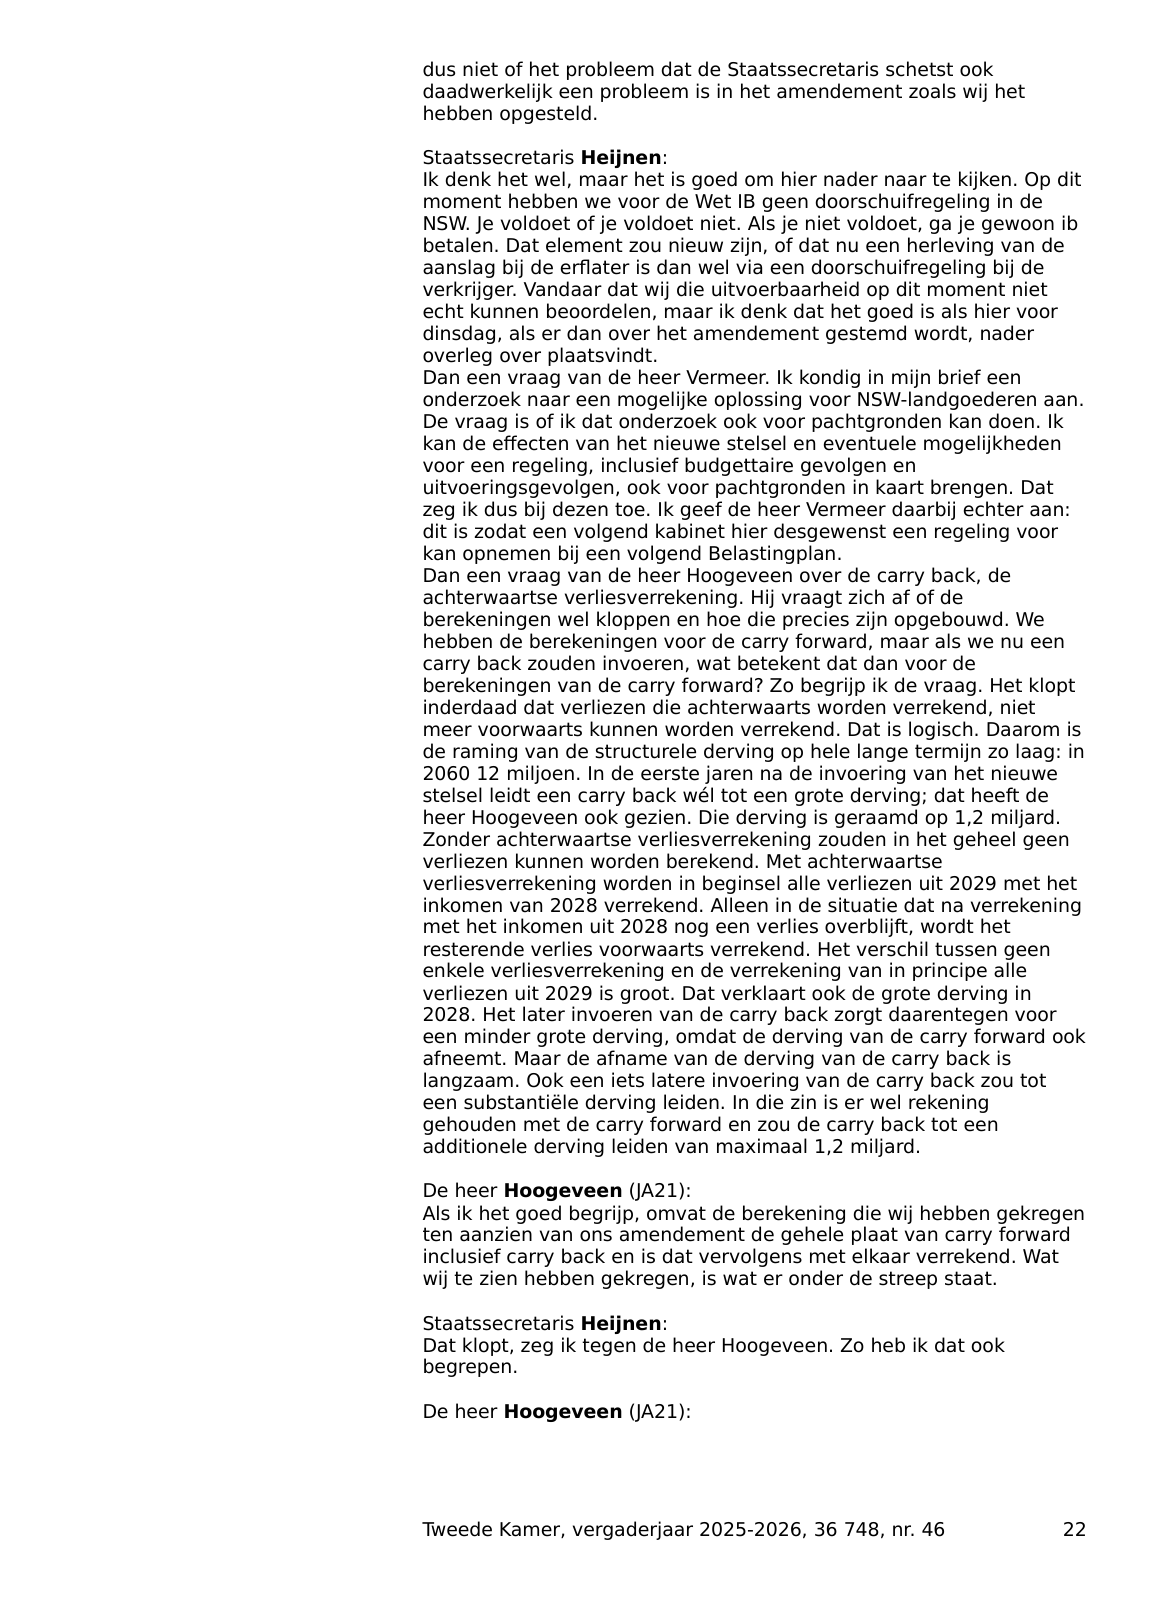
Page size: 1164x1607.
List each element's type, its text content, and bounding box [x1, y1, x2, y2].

text Staatssecretaris Heijnen: [422, 1312, 1087, 1334]
text Dan een vraag van de heer Hoogeveen over de carry back, de achterwaartse verliesverrekening. Hij vraagt zich af of de berekeningen wel kloppen en hoe die precies zijn opgebouwd. We hebben de berekeningen voor de carry forward, maar als we nu een carry back zouden invoeren, wat betekent dat dan voor de berekeningen van de carry forward? Zo begrijp ik de vraag. Het klopt inderdaad dat verliezen die achterwaarts worden verrekend, niet meer voorwaarts kunnen worden verrekend. Dat is logisch. Daarom is de raming van de structurele derving op hele lange termijn zo laag: in 2060 12 miljoen. In de eerste jaren na de invoering van het nieuwe stelsel leidt een carry back wél tot een grote derving; dat heeft de heer Hoogeveen ook gezien. Die derving is geraamd op 1,2 miljard. Zonder achterwaartse verliesverrekening zouden in het geheel geen verliezen kunnen worden berekend. Met achterwaartse verliesverrekening worden in beginsel alle verliezen uit 2029 met het inkomen van 2028 verrekend. Alleen in de situatie dat na verrekening met het inkomen uit 2028 nog een verlies overblijft, wordt het resterende verlies voorwaarts verrekend. Het verschil tussen geen enkele verliesverrekening en de verrekening van in principe alle verliezen uit 2029 is groot. Dat verklaart ook de grote derving in 2028. Het later invoeren van de carry back zorgt daarentegen voor een minder grote derving, omdat de derving van de carry forward ook afneemt. Maar de afname van de derving van de carry back is langzaam. Ook een iets latere invoering van de carry back zou tot een substantiële derving leiden. In die zin is er wel rekening gehouden met de carry forward en zou de carry back tot een additionele derving leiden van maximaal 1,2 miljard. [422, 565, 1087, 1158]
text Staatssecretaris Heijnen: [422, 147, 1087, 169]
text Dan een vraag van de heer Vermeer. Ik kondig in mijn brief een onderzoek naar een mogelijke oplossing voor NSW-landgoederen aan. De vraag is of ik dat onderzoek ook voor pachtgronden kan doen. Ik kan de effecten van het nieuwe stelsel en eventuele mogelijkheden voor een regeling, inclusief budgettaire gevolgen en uitvoeringsgevolgen, ook voor pachtgronden in kaart brengen. Dat zeg ik dus bij dezen toe. Ik geef de heer Vermeer daarbij echter aan: dit is zodat een volgend kabinet hier desgewenst een regeling voor kan opnemen bij een volgend Belastingplan. [422, 367, 1087, 565]
text De heer Hoogeveen (JA21): [422, 1401, 1087, 1423]
text Dat klopt, zeg ik tegen de heer Hoogeveen. Zo heb ik dat ook begrepen. [422, 1334, 1087, 1378]
text dus niet of het probleem dat de Staatssecretaris schetst ook daadwerkelijk een probleem is in het amendement zoals wij het hebben opgesteld. [422, 59, 1087, 125]
text De heer Hoogeveen (JA21): [422, 1180, 1087, 1202]
text Ik denk het wel, maar het is goed om hier nader naar te kijken. Op dit moment hebben we voor de Wet IB geen doorschuifregeling in de NSW. Je voldoet of je voldoet niet. Als je niet voldoet, ga je gewoon ib betalen. Dat element zou nieuw zijn, of dat nu een herleving van de aanslag bij de erflater is dan wel via een doorschuifregeling bij de verkrijger. Vandaar dat wij die uitvoerbaarheid op dit moment niet echt kunnen beoordelen, maar ik denk dat het goed is als hier voor dinsdag, als er dan over het amendement gestemd wordt, nader overleg over plaatsvindt. [422, 169, 1087, 367]
text Als ik het goed begrijp, omvat de berekening die wij hebben gekregen ten aanzien van ons amendement de gehele plaat van carry forward inclusief carry back en is dat vervolgens met elkaar verrekend. Wat wij te zien hebben gekregen, is wat er onder de streep staat. [422, 1202, 1087, 1290]
